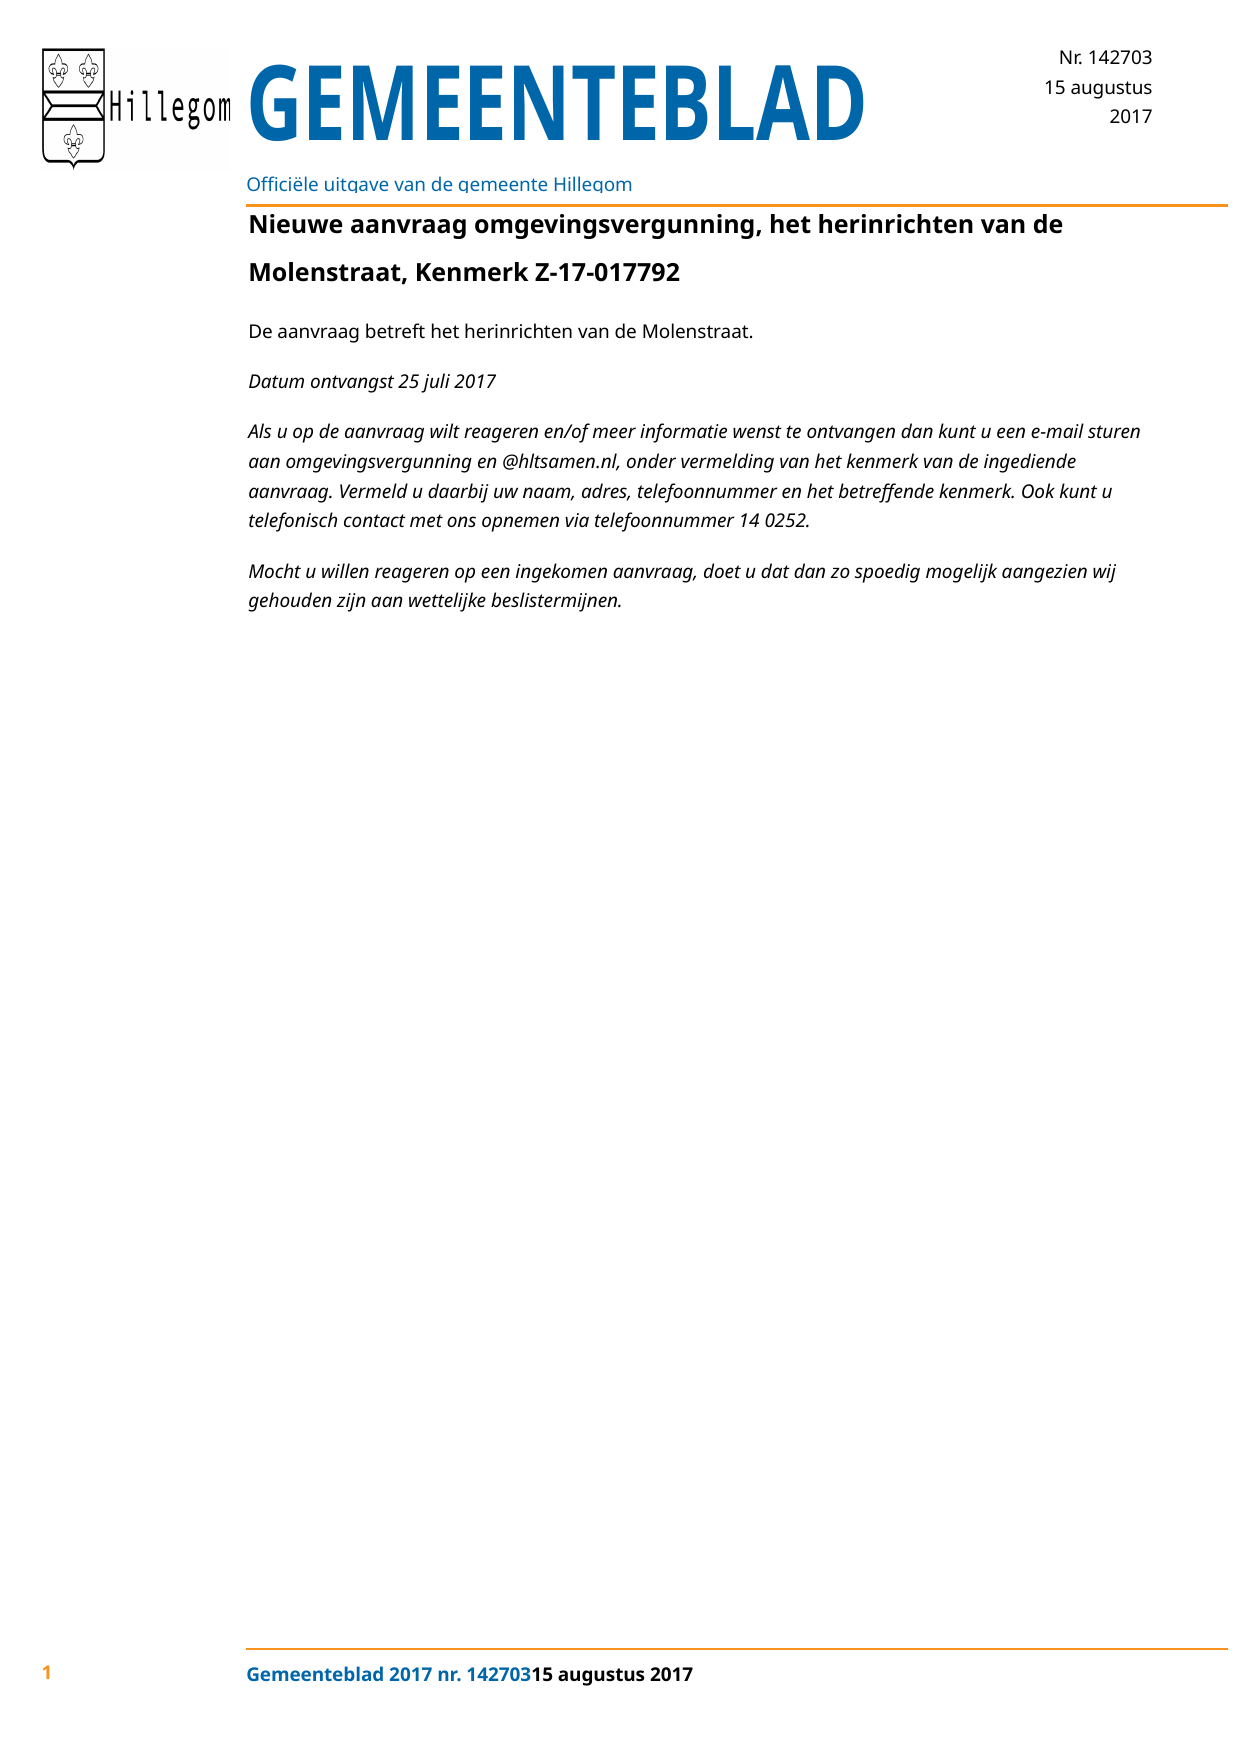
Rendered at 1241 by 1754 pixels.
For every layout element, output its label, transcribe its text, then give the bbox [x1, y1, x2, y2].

text Datum ontvangst 25 juli 2017 [248, 368, 1152, 394]
text Mocht u willen reageren op een ingekomen aanvraag, doet u dat dan zo spoedig mogelijk aangezien wij gehouden zijn aan wettelijke beslistermijnen. [248, 558, 1152, 613]
text Als u op de aanvraag wilt reageren en/of meer informatie wenst te ontvangen dan kunt u een e-mail sturen aan omgevingsvergunning en @hltsamen.nl, onder vermelding van het kenmerk van de ingediende aanvraag. Vermeld u daarbij uw naam, adres, telefoonnummer en het betreffende kenmerk. Ook kunt u telefonisch contact met ons opnemen via telefoonnummer 14 0252. [248, 419, 1152, 533]
picture [41, 47, 231, 172]
text Nieuwe aanvraag omgevingsvergunning, het herinrichten van de Molenstraat, Kenmerk Z-17-017792 [248, 207, 1152, 288]
text De aanvraag betreft het herinrichten van de Molenstraat. [248, 318, 1152, 344]
